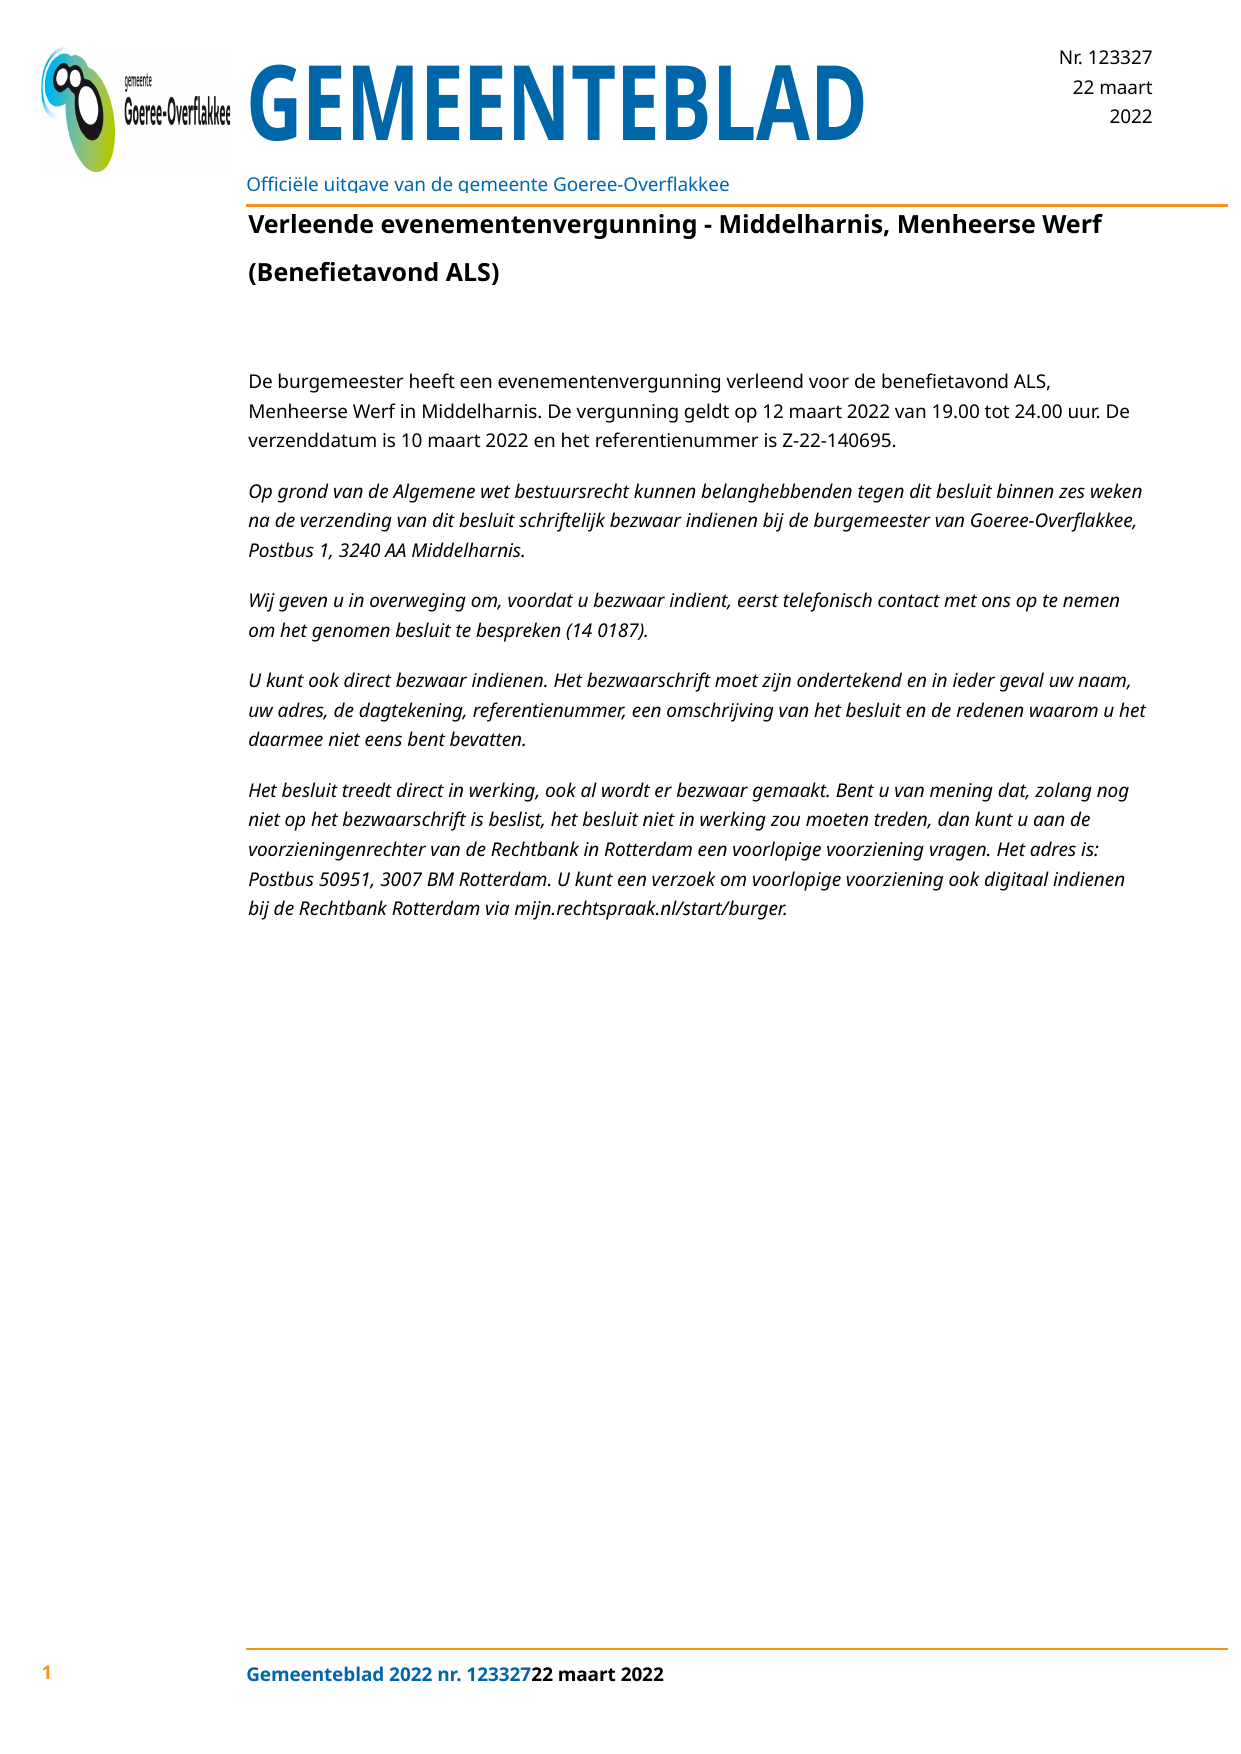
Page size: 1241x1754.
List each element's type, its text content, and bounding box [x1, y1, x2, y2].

text U kunt ook direct bezwaar indienen. Het bezwaarschrift moet zijn ondertekend en in ieder geval uw naam, uw adres, de dagtekening, referentienummer, een omschrijving van het besluit en de redenen waarom u het daarmee niet eens bent bevatten. [248, 667, 1152, 752]
picture [41, 47, 231, 172]
text Wij geven u in overweging om, voordat u bezwaar indient, eerst telefonisch contact met ons op te nemen om het genomen besluit te bespreken (14 0187). [248, 587, 1152, 643]
text Op grond van de Algemene wet bestuursrecht kunnen belanghebbenden tegen dit besluit binnen zes weken na de verzending van dit besluit schriftelijk bezwaar indienen bij de burgemeester van Goeree-Overflakkee, Postbus 1, 3240 AA Middelharnis. [248, 478, 1152, 563]
text Verleende evenementenvergunning - Middelharnis, Menheerse Werf (Benefietavond ALS) [248, 207, 1152, 288]
text De burgemeester heeft een evenementenvergunning verleend voor de benefietavond ALS, Menheerse Werf in Middelharnis. De vergunning geldt op 12 maart 2022 van 19.00 tot 24.00 uur. De verzenddatum is 10 maart 2022 en het referentienummer is Z-22-140695. [248, 368, 1152, 453]
text Het besluit treedt direct in werking, ook al wordt er bezwaar gemaakt. Bent u van mening dat, zolang nog niet op het bezwaarschrift is beslist, het besluit niet in werking zou moeten treden, dan kunt u aan de voorzieningenrechter van de Rechtbank in Rotterdam een voorlopige voorziening vragen. Het adres is: Postbus 50951, 3007 BM Rotterdam. U kunt een verzoek om voorlopige voorziening ook digitaal indienen bij de Rechtbank Rotterdam via mijn.rechtspraak.nl/start/burger. [248, 777, 1152, 921]
